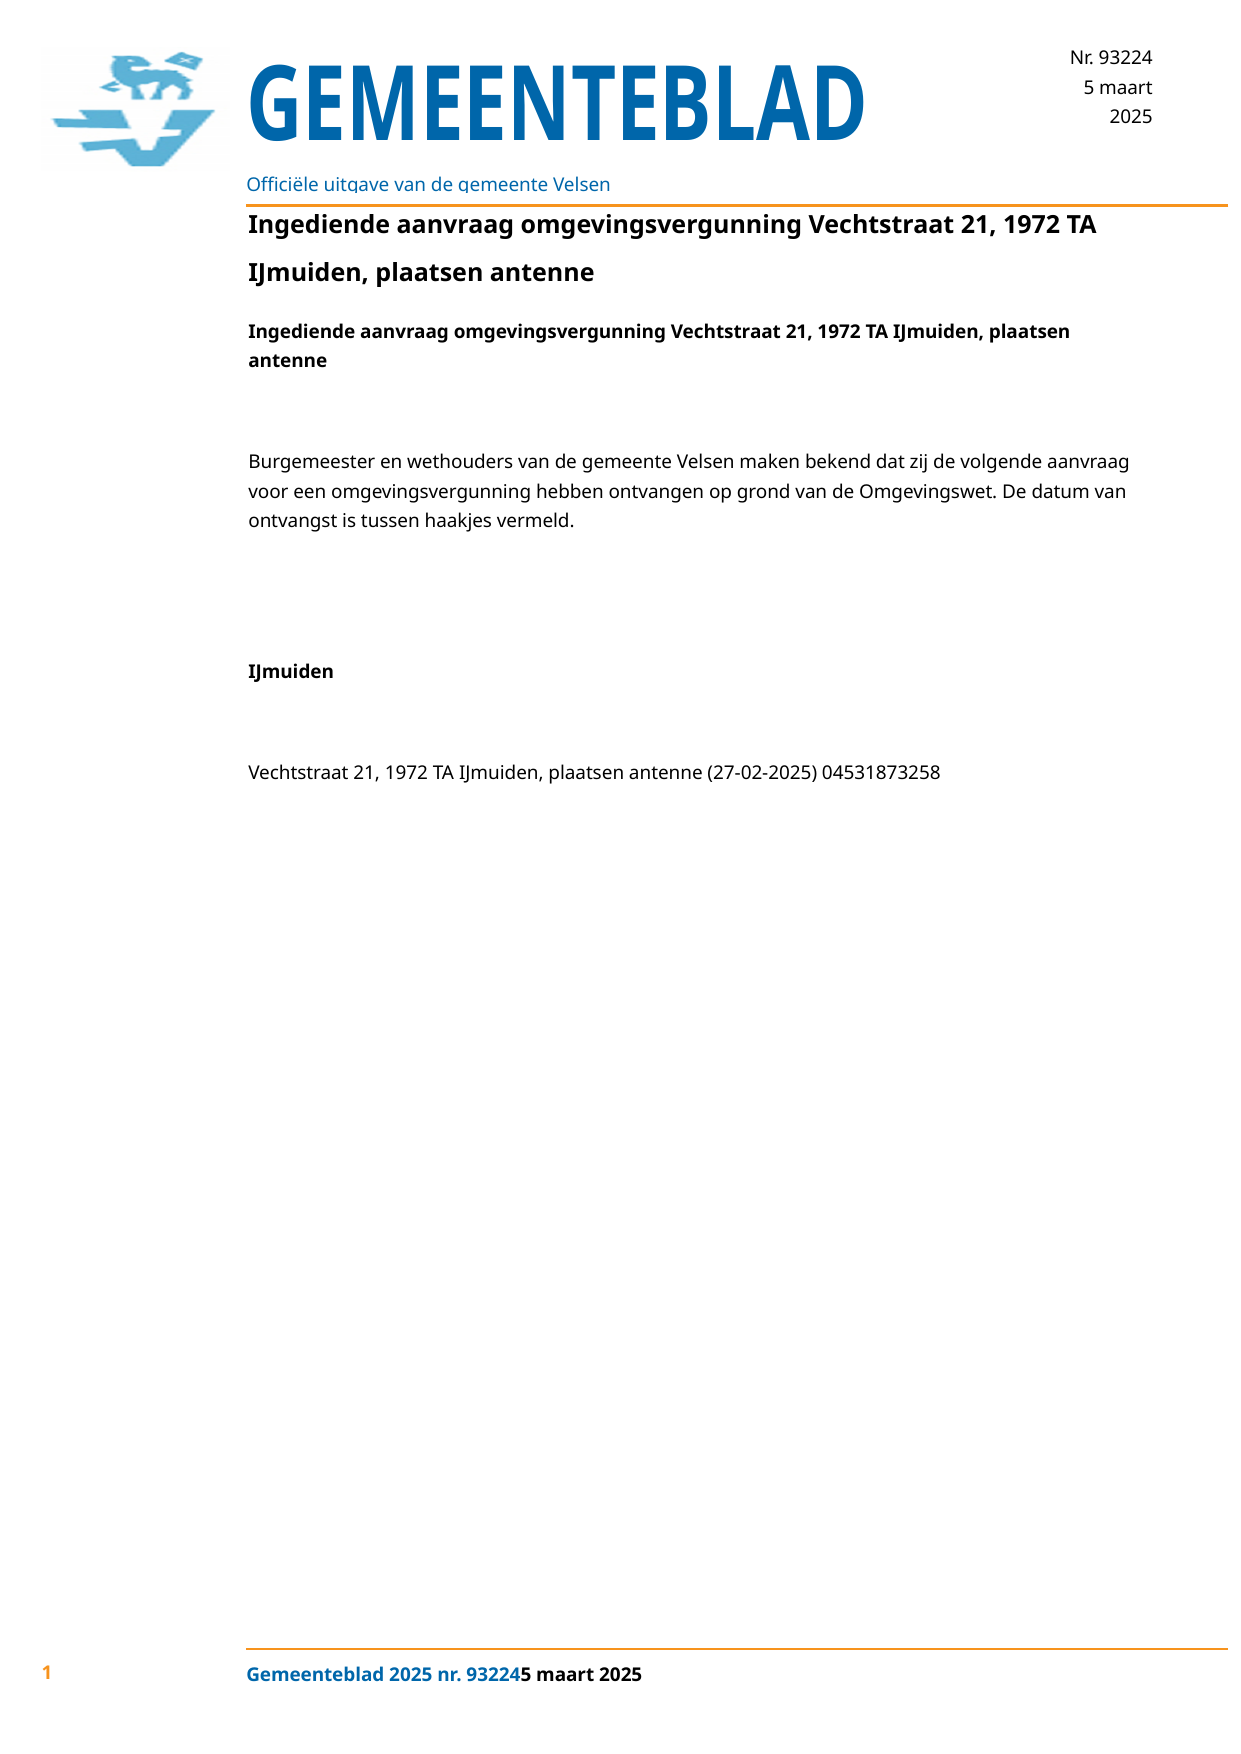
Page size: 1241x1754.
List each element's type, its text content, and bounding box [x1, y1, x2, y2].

text Vechtstraat 21, 1972 TA IJmuiden, plaatsen antenne (27-02-2025) 04531873258 [248, 759, 1152, 785]
text Burgemeester en wethouders van de gemeente Velsen maken bekend dat zij de volgende aanvraag voor een omgevingsvergunning hebben ontvangen op grond van de Omgevingswet. De datum van ontvangst is tussen haakjes vermeld. [248, 448, 1152, 533]
text Ingediende aanvraag omgevingsvergunning Vechtstraat 21, 1972 TA IJmuiden, plaatsen antenne [248, 318, 1152, 373]
text Ingediende aanvraag omgevingsvergunning Vechtstraat 21, 1972 TA IJmuiden, plaatsen antenne [248, 207, 1152, 288]
picture [41, 47, 231, 172]
text IJmuiden [248, 659, 1152, 684]
